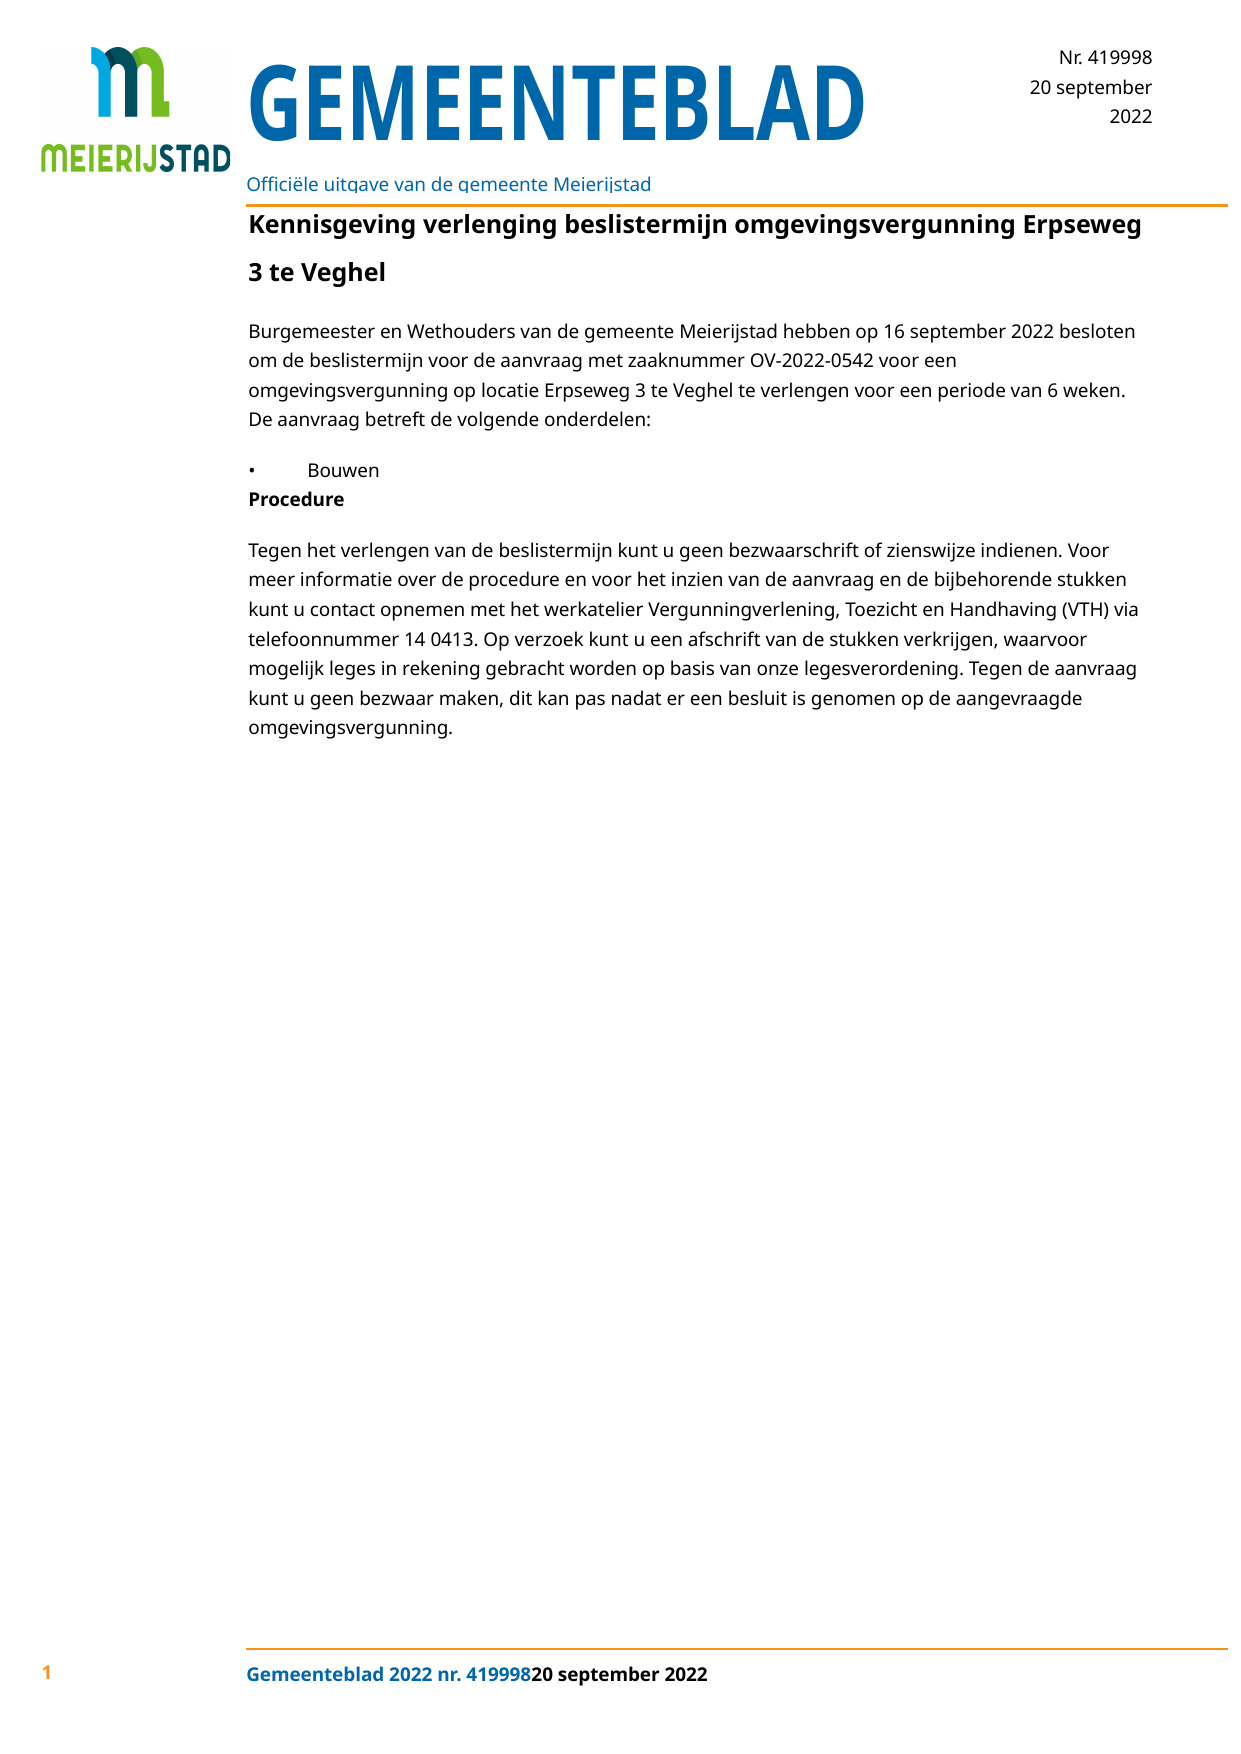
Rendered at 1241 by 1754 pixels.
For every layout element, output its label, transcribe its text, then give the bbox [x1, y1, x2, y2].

text Burgemeester en Wethouders van de gemeente Meierijstad hebben op 16 september 2022 besloten om de beslistermijn voor de aanvraag met zaaknummer OV-2022-0542 voor een omgevingsvergunning op locatie Erpseweg 3 te Veghel te verlengen voor een periode van 6 weken. De aanvraag betreft de volgende onderdelen: [248, 318, 1152, 432]
list Bouwen [248, 457, 1152, 483]
text Tegen het verlengen van de beslistermijn kunt u geen bezwaarschrift of zienswijze indienen. Voor meer informatie over de procedure en voor het inzien van de aanvraag en de bijbehorende stukken kunt u contact opnemen met het werkatelier Vergunningverlening, Toezicht en Handhaving (VTH) via telefoonnummer 14 0413. Op verzoek kunt u een afschrift van de stukken verkrijgen, waarvoor mogelijk leges in rekening gebracht worden op basis van onze legesverordening. Tegen de aanvraag kunt u geen bezwaar maken, dit kan pas nadat er een besluit is genomen op de aangevraagde omgevingsvergunning. [248, 537, 1152, 740]
text Procedure [248, 487, 1152, 512]
text Kennisgeving verlenging beslistermijn omgevingsvergunning Erpseweg 3 te Veghel [248, 207, 1152, 288]
picture [41, 47, 231, 172]
